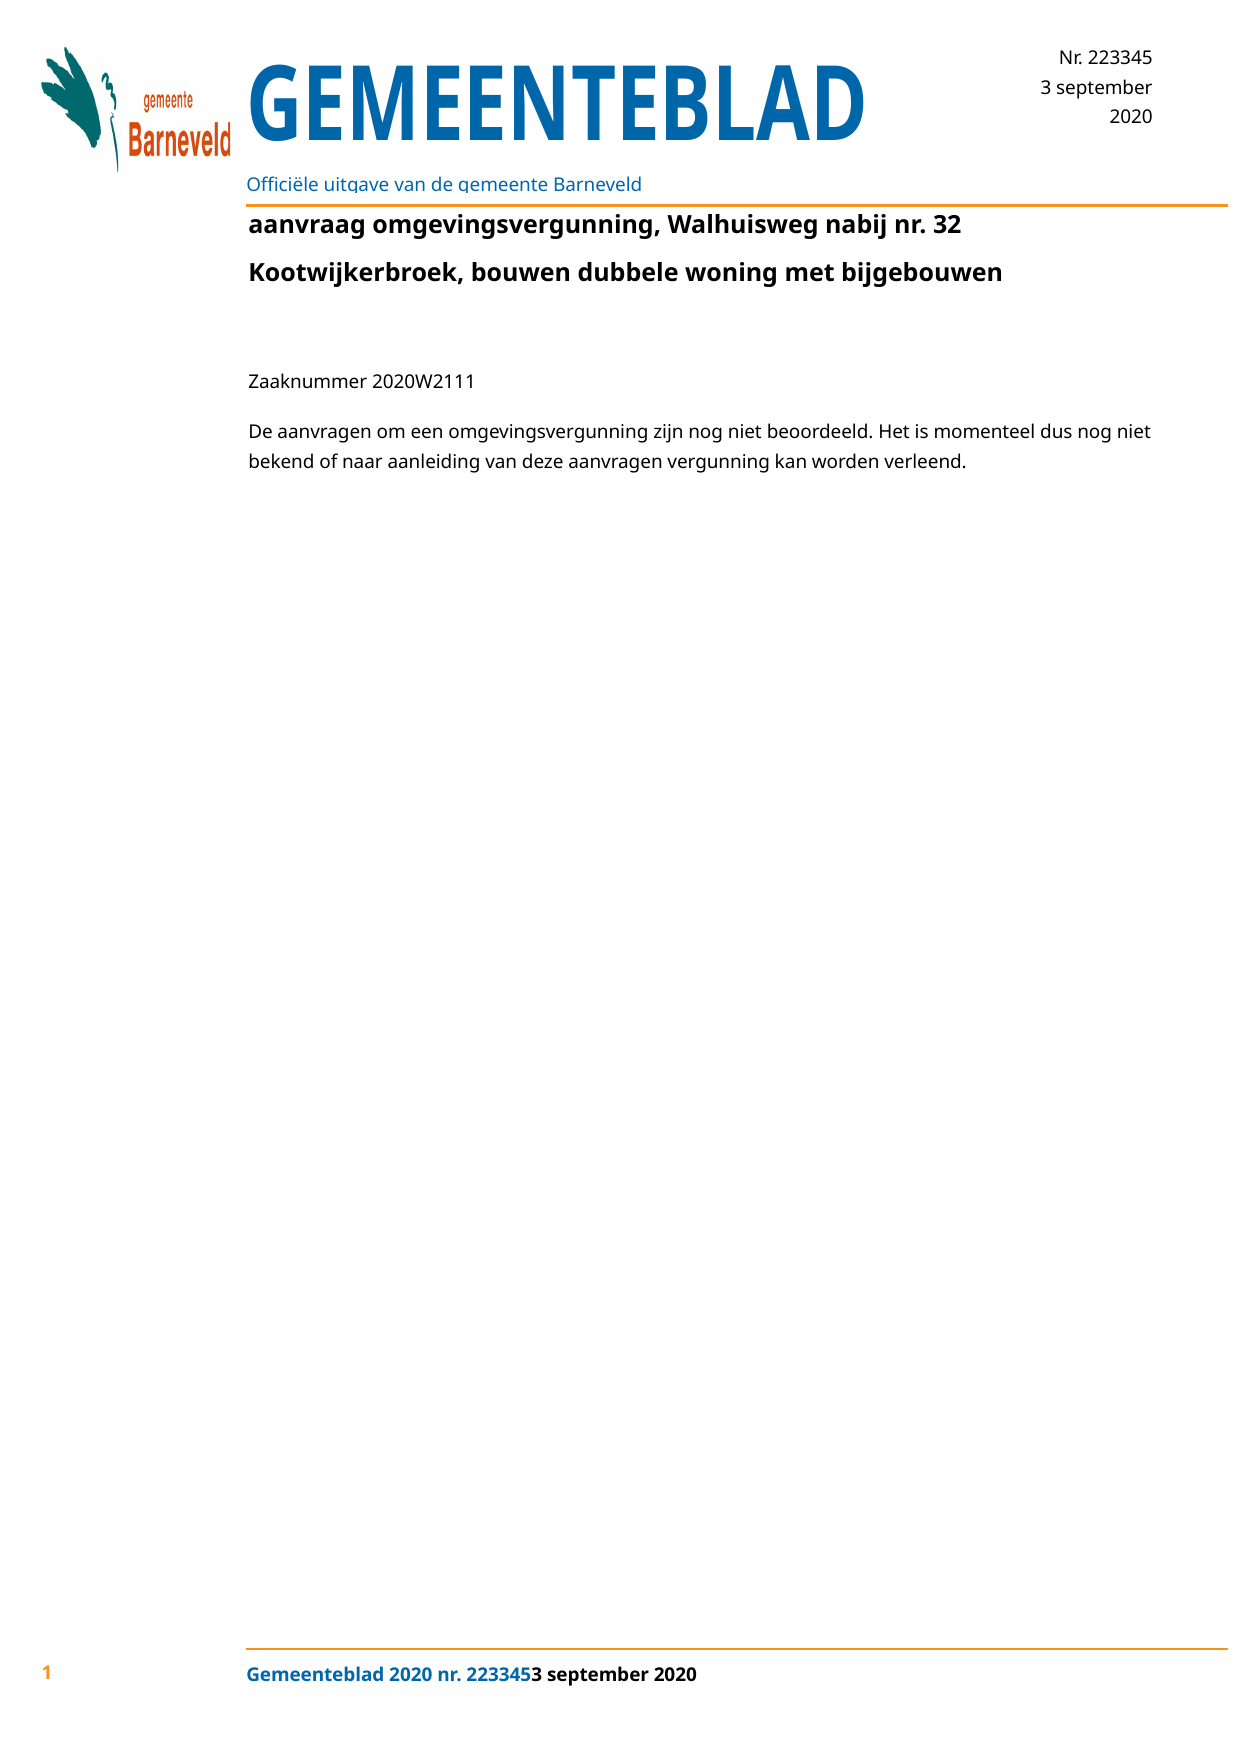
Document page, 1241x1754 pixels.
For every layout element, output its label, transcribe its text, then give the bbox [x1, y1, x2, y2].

text De aanvragen om een omgevingsvergunning zijn nog niet beoordeeld. Het is momenteel dus nog niet bekend of naar aanleiding van deze aanvragen vergunning kan worden verleend. [248, 419, 1152, 474]
text Zaaknummer 2020W2111 [248, 368, 1152, 394]
text aanvraag omgevingsvergunning, Walhuisweg nabij nr. 32 Kootwijkerbroek, bouwen dubbele woning met bijgebouwen [248, 207, 1152, 288]
picture [41, 47, 231, 172]
